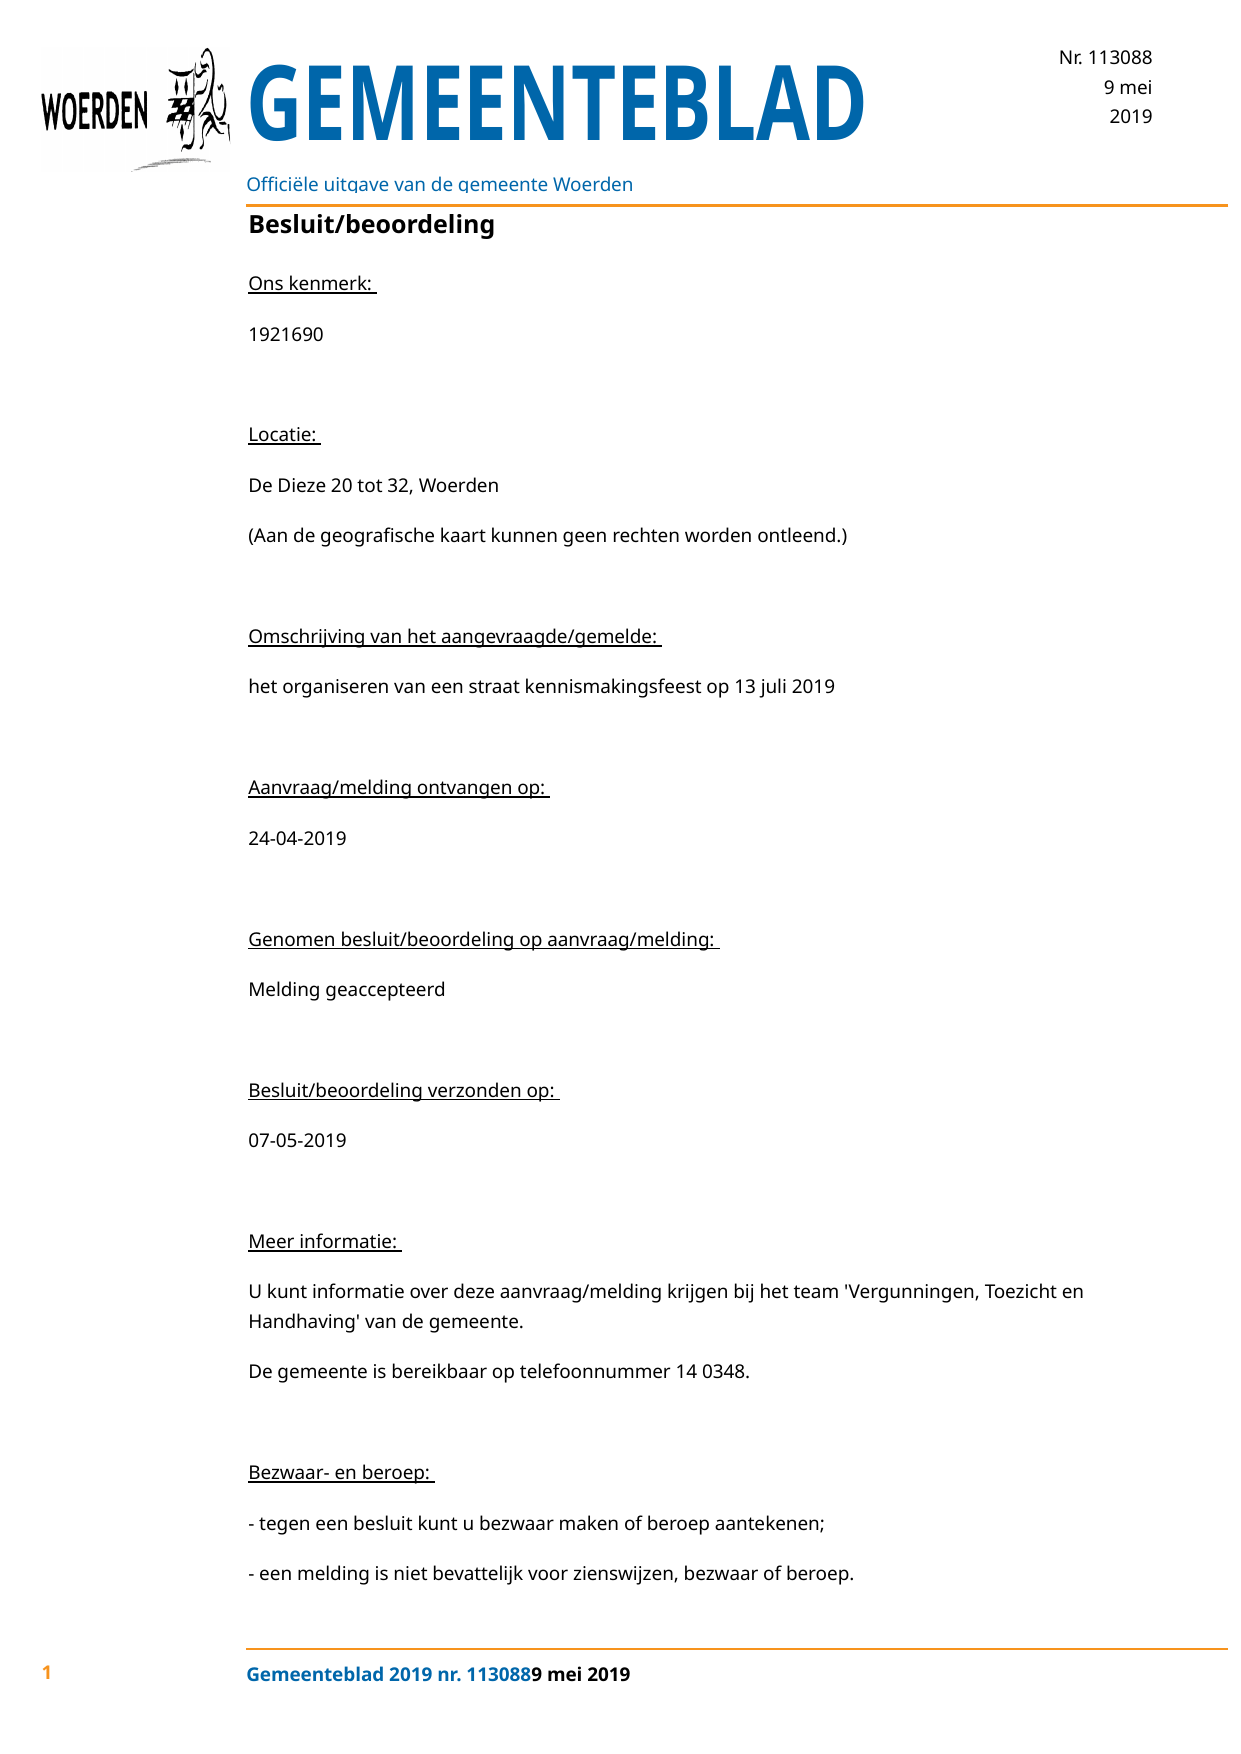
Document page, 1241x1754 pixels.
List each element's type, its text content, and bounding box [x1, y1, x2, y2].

text - een melding is niet bevattelijk voor zienswijzen, bezwaar of beroep. [248, 1560, 1152, 1586]
text 1921690 [248, 321, 1152, 346]
text Ons kenmerk: [248, 270, 1152, 296]
text Aanvraag/melding ontvangen op: [248, 774, 1152, 800]
text Omschrijving van het aangevraagde/gemelde: [248, 623, 1152, 649]
picture [41, 47, 231, 172]
text U kunt informatie over deze aanvraag/melding krijgen bij het team 'Vergunningen, Toezicht en Handhaving' van de gemeente. [248, 1279, 1152, 1334]
text De Dieze 20 tot 32, Woerden [248, 472, 1152, 498]
text Meer informatie: [248, 1228, 1152, 1254]
text 24-04-2019 [248, 825, 1152, 851]
text Locatie: [248, 422, 1152, 447]
text 07-05-2019 [248, 1127, 1152, 1153]
text De gemeente is bereikbaar op telefoonnummer 14 0348. [248, 1359, 1152, 1384]
text - tegen een besluit kunt u bezwaar maken of beroep aantekenen; [248, 1510, 1152, 1536]
text Bezwaar- en beroep: [248, 1459, 1152, 1485]
text Melding geaccepteerd [248, 976, 1152, 1002]
text Besluit/beoordeling [248, 207, 1152, 241]
text Besluit/beoordeling verzonden op: [248, 1077, 1152, 1103]
text Genomen besluit/beoordeling op aanvraag/melding: [248, 926, 1152, 951]
text het organiseren van een straat kennismakingsfeest op 13 juli 2019 [248, 674, 1152, 699]
text (Aan de geografische kaart kunnen geen rechten worden ontleend.) [248, 522, 1152, 548]
